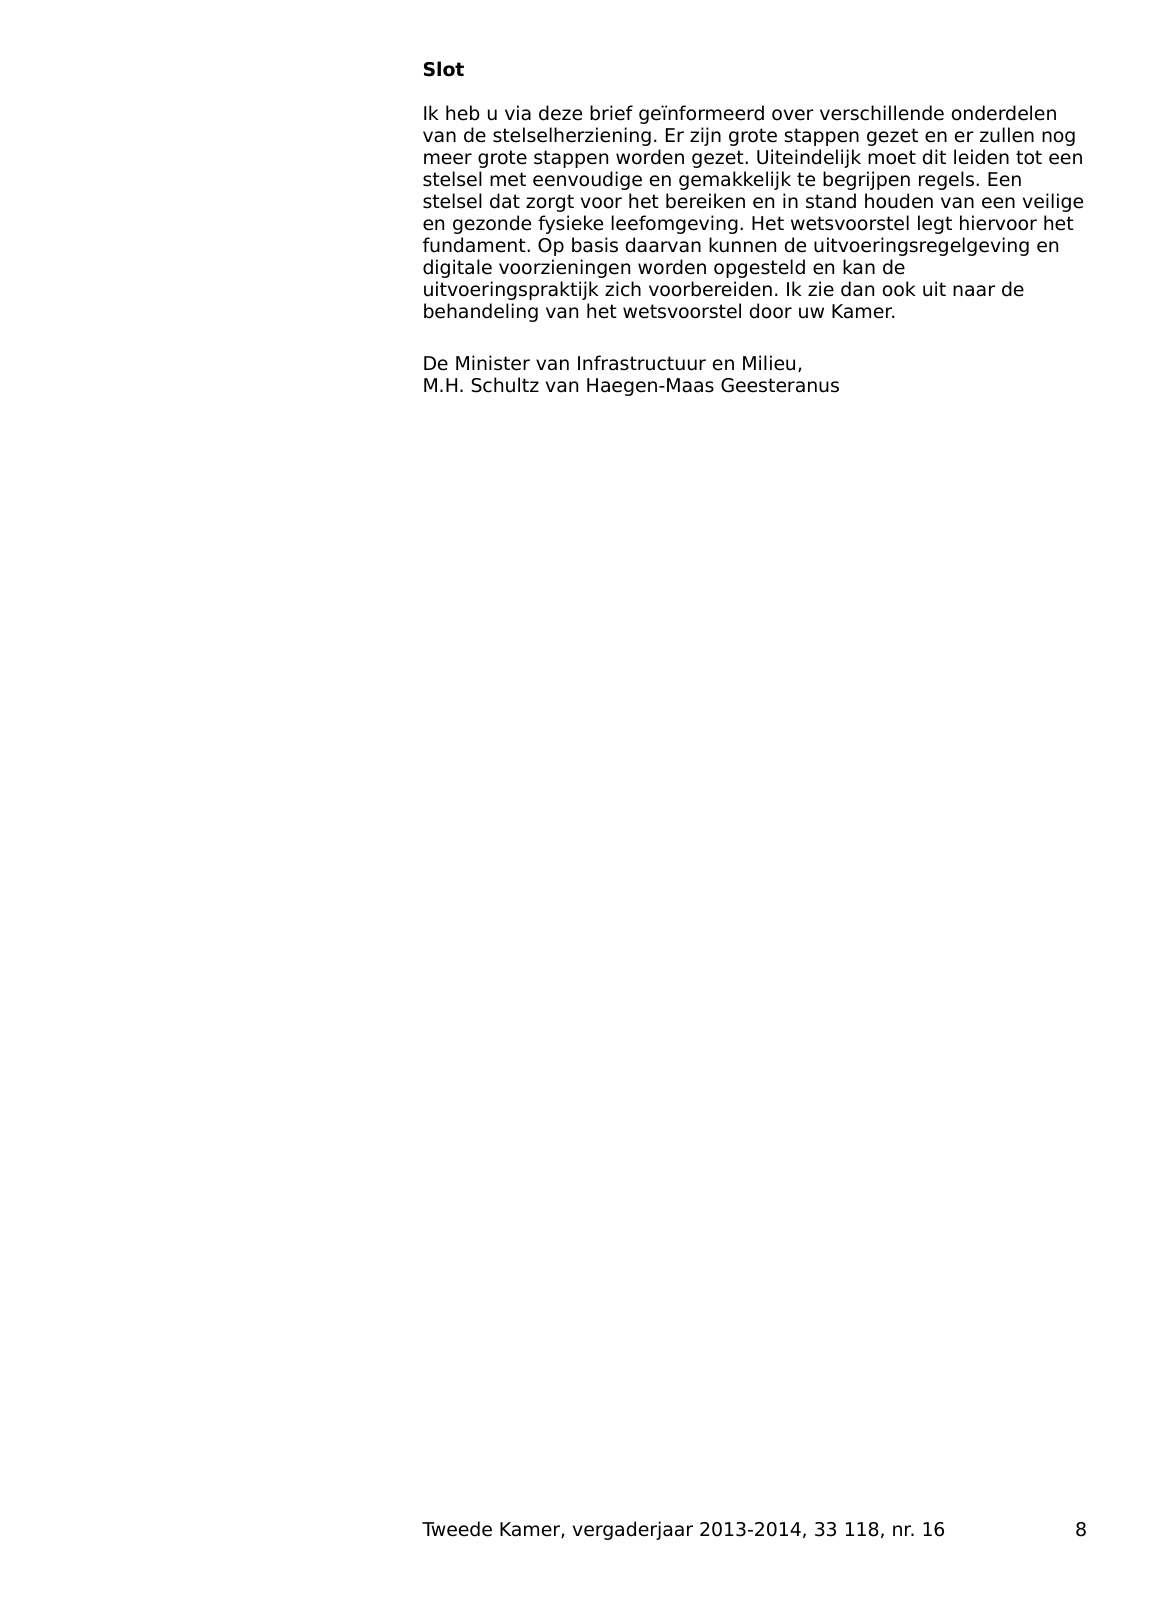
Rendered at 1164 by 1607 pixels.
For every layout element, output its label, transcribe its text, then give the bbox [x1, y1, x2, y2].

text Ik heb u via deze brief geïnformeerd over verschillende onderdelen van de stelselherziening. Er zijn grote stappen gezet en er zullen nog meer grote stappen worden gezet. Uiteindelijk moet dit leiden tot een stelsel met eenvoudige en gemakkelijk te begrijpen regels. Een stelsel dat zorgt voor het bereiken en in stand houden van een veilige en gezonde fysieke leefomgeving. Het wetsvoorstel legt hiervoor het fundament. Op basis daarvan kunnen de uitvoeringsregelgeving en digitale voorzieningen worden opgesteld en kan de uitvoeringspraktijk zich voorbereiden. Ik zie dan ook uit naar de behandeling van het wetsvoorstel door uw Kamer. [422, 103, 1087, 323]
text De Minister van Infrastructuur en Milieu, M.H. Schultz van Haegen-Maas Geesteranus [422, 353, 1087, 397]
subtitle Slot [422, 59, 1087, 81]
